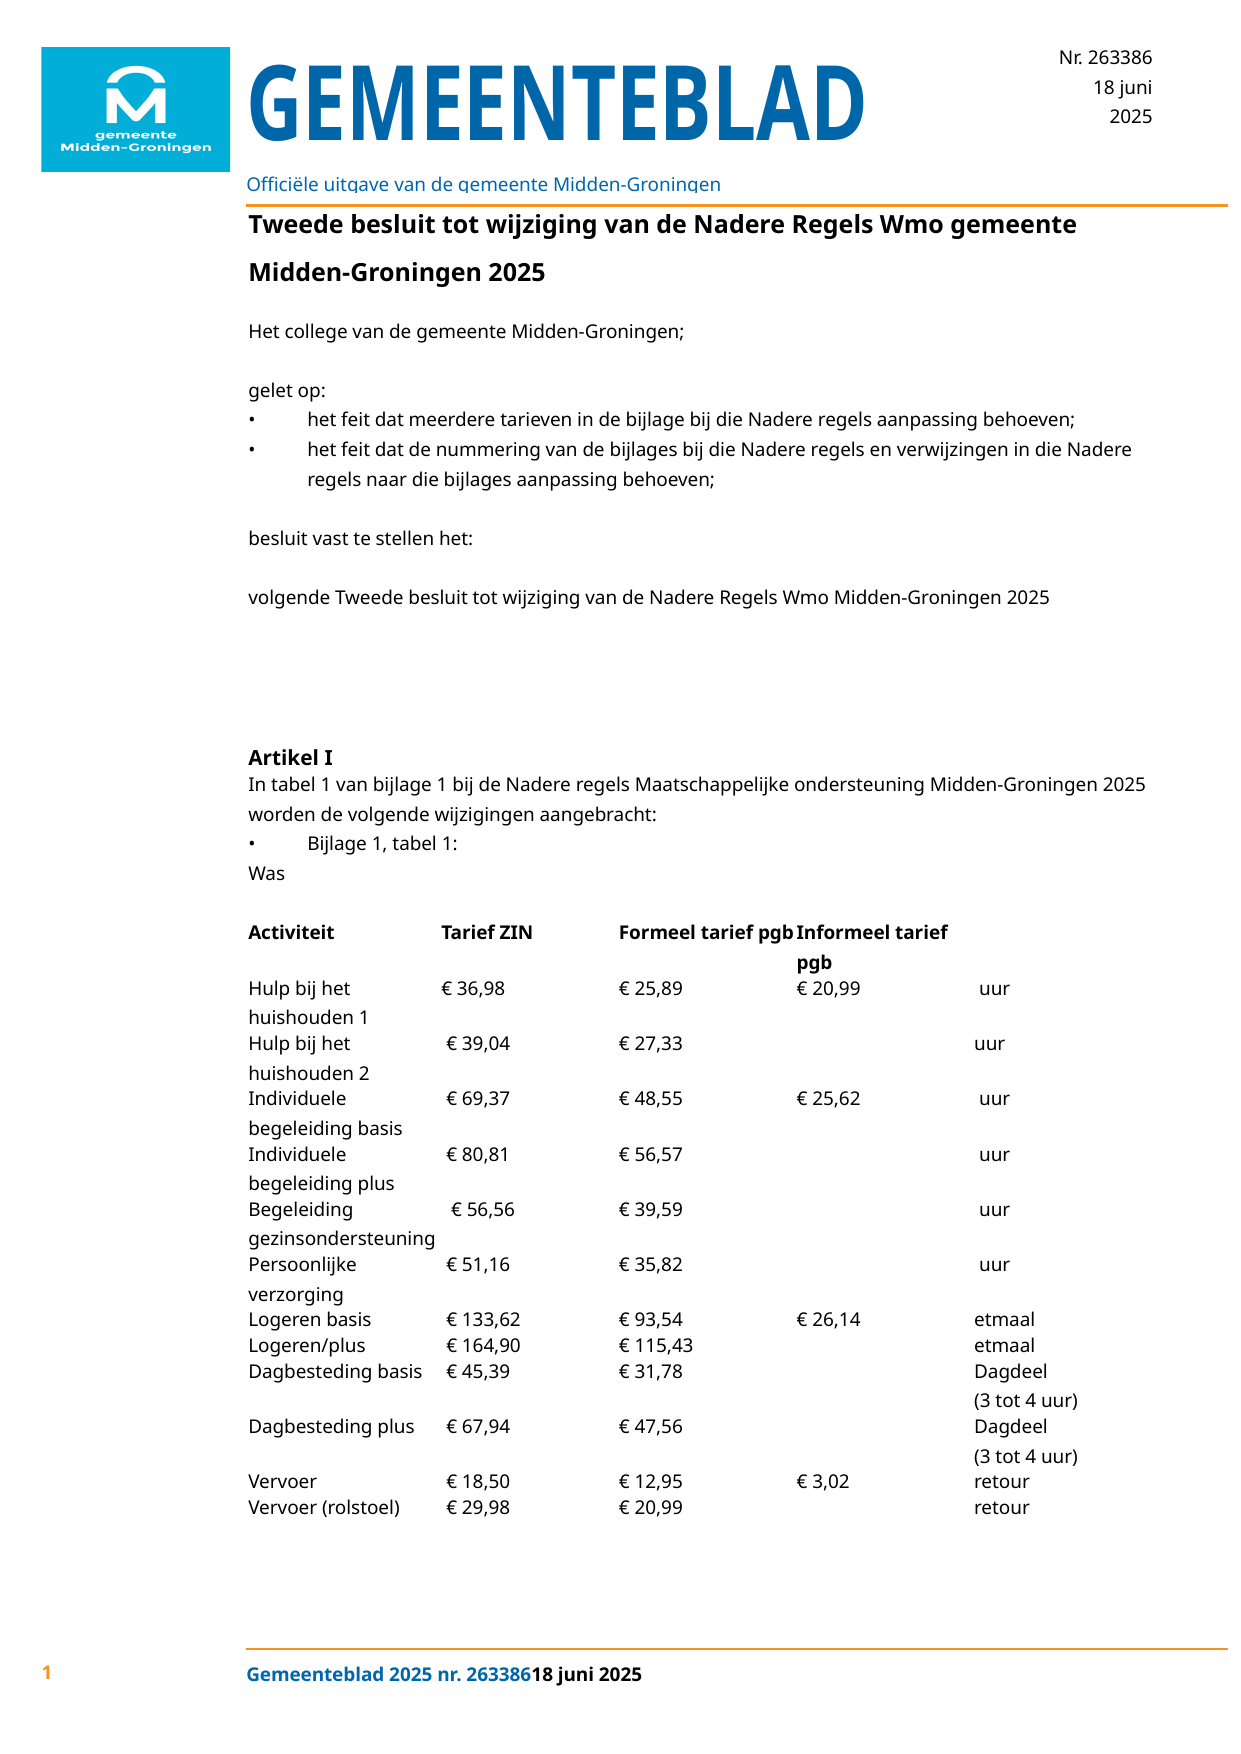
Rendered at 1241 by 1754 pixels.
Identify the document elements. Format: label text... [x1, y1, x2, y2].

picture [107, 89, 165, 122]
table_cell € 93,54 [619, 1307, 796, 1332]
table_cell Dagdeel (3 tot 4 uur) [974, 1358, 1152, 1413]
table_header [974, 920, 1152, 975]
table_header Formeel tarief pgb [619, 920, 796, 975]
table_cell Individuele begeleiding basis [248, 1085, 441, 1141]
table_cell uur [974, 975, 1152, 1030]
table_header Activiteit [248, 920, 441, 975]
table_cell etmaal [974, 1307, 1152, 1332]
table_cell € 18,50 [441, 1469, 619, 1494]
table_cell retour [974, 1495, 1152, 1520]
table_cell Begeleiding gezinsondersteuning [248, 1196, 441, 1251]
table_cell € 20,99 [619, 1495, 796, 1520]
text Het college van de gemeente Midden-Groningen; [248, 318, 1152, 344]
table_cell uur [974, 1085, 1152, 1141]
text In tabel 1 van bijlage 1 bij de Nadere regels Maatschappelijke ondersteuning Midden-Groningen 2025 worden de volgende wijzigingen aangebracht: [248, 771, 1152, 827]
table_header Informeel tarief pgb [796, 920, 974, 975]
table_cell Vervoer [248, 1469, 441, 1494]
table_cell Logeren/plus [248, 1333, 441, 1358]
table_cell € 67,94 [441, 1414, 619, 1469]
table_cell € 48,55 [619, 1085, 796, 1141]
table_cell € 35,82 [619, 1251, 796, 1307]
table_cell Vervoer (rolstoel) [248, 1495, 441, 1520]
table_cell Dagbesteding basis [248, 1358, 441, 1413]
table_cell € 3,02 [796, 1469, 974, 1494]
text besluit vast te stellen het: [248, 525, 1152, 551]
table_cell € 164,90 [441, 1333, 619, 1358]
text Tweede besluit tot wijziging van de Nadere Regels Wmo gemeente Midden-Groningen 2025 [248, 207, 1152, 288]
list Bijlage 1, tabel 1: [248, 831, 1152, 856]
table_cell € 27,33 [619, 1030, 796, 1085]
table_cell etmaal [974, 1333, 1152, 1358]
table_cell [796, 1358, 974, 1413]
text volgende Tweede besluit tot wijziging van de Nadere Regels Wmo Midden-Groningen 2025 [248, 584, 1152, 610]
table_cell Dagbesteding plus [248, 1414, 441, 1469]
table_cell € 39,04 [441, 1030, 619, 1085]
table_cell Individuele begeleiding plus [248, 1141, 441, 1196]
table_cell € 45,39 [441, 1358, 619, 1413]
table_cell [796, 1141, 974, 1196]
table_cell € 25,89 [619, 975, 796, 1030]
table_cell [796, 1414, 974, 1469]
table_cell € 39,59 [619, 1196, 796, 1251]
table_cell € 25,62 [796, 1085, 974, 1141]
table_cell € 51,16 [441, 1251, 619, 1307]
table_cell € 20,99 [796, 975, 974, 1030]
table_cell [796, 1251, 974, 1307]
table_cell uur [974, 1196, 1152, 1251]
table_cell Persoonlijke verzorging [248, 1251, 441, 1307]
table_cell [796, 1495, 974, 1520]
table_cell Hulp bij het huishouden 1 [248, 975, 441, 1030]
text gelet op: [248, 377, 1152, 403]
table_cell € 36,98 [441, 975, 619, 1030]
picture [184, 146, 190, 153]
table_cell Dagdeel (3 tot 4 uur) [974, 1414, 1152, 1469]
list het feit dat meerdere tarieven in de bijlage bij die Nadere regels aanpassing behoeven; [248, 407, 1152, 432]
table_cell Logeren basis [248, 1307, 441, 1332]
table_cell uur [974, 1030, 1152, 1085]
table_cell [796, 1030, 974, 1085]
picture [108, 66, 164, 82]
list het feit dat de nummering van de bijlages bij die Nadere regels en verwijzingen in die Nadere regels naar die bijlages aanpassing behoeven; [248, 436, 1152, 492]
table_cell [796, 1196, 974, 1251]
table_cell € 56,56 [441, 1196, 619, 1251]
table_header Tarief ZIN [441, 920, 619, 975]
table_cell € 80,81 [441, 1141, 619, 1196]
table_cell € 133,62 [441, 1307, 619, 1332]
table_cell uur [974, 1251, 1152, 1307]
table_cell [796, 1333, 974, 1358]
table_cell € 31,78 [619, 1358, 796, 1413]
table_cell € 12,95 [619, 1469, 796, 1494]
table_cell uur [974, 1141, 1152, 1196]
table_cell € 69,37 [441, 1085, 619, 1141]
text Artikel I [248, 743, 1152, 771]
table_cell Hulp bij het huishouden 2 [248, 1030, 441, 1085]
table_cell retour [974, 1469, 1152, 1494]
table_cell € 56,57 [619, 1141, 796, 1196]
table_cell € 115,43 [619, 1333, 796, 1358]
table_cell € 26,14 [796, 1307, 974, 1332]
table_cell € 47,56 [619, 1414, 796, 1469]
text Was [248, 860, 1152, 886]
table_cell € 29,98 [441, 1495, 619, 1520]
